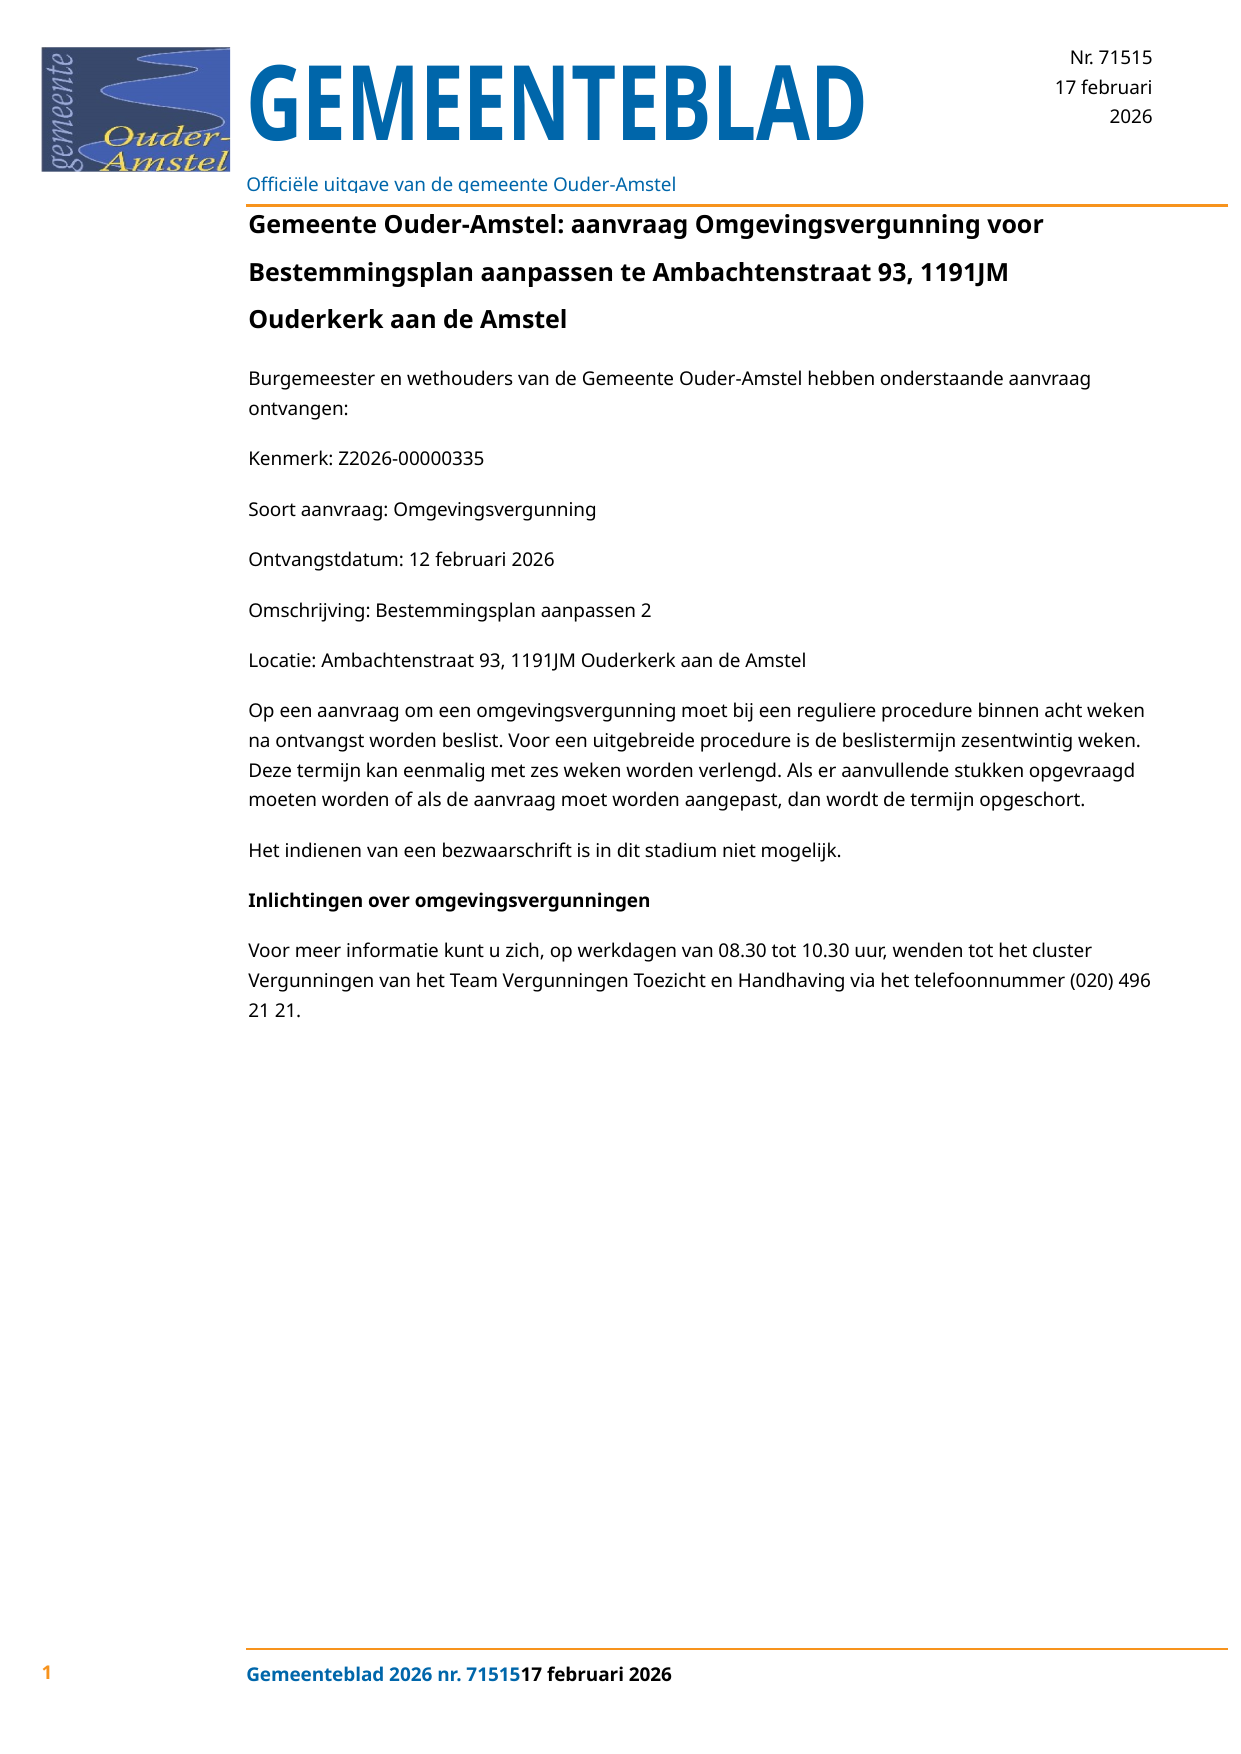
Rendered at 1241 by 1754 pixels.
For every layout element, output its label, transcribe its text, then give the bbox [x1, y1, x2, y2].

text Locatie: Ambachtenstraat 93, 1191JM Ouderkerk aan de Amstel [248, 647, 1152, 673]
text Kenmerk: Z2026-00000335 [248, 446, 1152, 471]
text Op een aanvraag om een omgevingsvergunning moet bij een reguliere procedure binnen acht weken na ontvangst worden beslist. Voor een uitgebreide procedure is de beslistermijn zesentwintig weken. Deze termijn kan eenmalig met zes weken worden verlengd. Als er aanvullende stukken opgevraagd moeten worden of als de aanvraag moet worden aangepast, dan wordt de termijn opgeschort. [248, 698, 1152, 812]
text Burgemeester en wethouders van de Gemeente Ouder-Amstel hebben onderstaande aanvraag ontvangen: [248, 366, 1152, 421]
text Het indienen van een bezwaarschrift is in dit stadium niet mogelijk. [248, 837, 1152, 862]
picture [41, 47, 231, 172]
text Soort aanvraag: Omgevingsvergunning [248, 496, 1152, 522]
text Voor meer informatie kunt u zich, op werkdagen van 08.30 tot 10.30 uur, wenden tot het cluster Vergunningen van het Team Vergunningen Toezicht en Handhaving via het telefoonnummer (020) 496 21 21. [248, 938, 1152, 1022]
text Omschrijving: Bestemmingsplan aanpassen 2 [248, 597, 1152, 622]
text Ontvangstdatum: 12 februari 2026 [248, 546, 1152, 572]
text Gemeente Ouder-Amstel: aanvraag Omgevingsvergunning voor Bestemmingsplan aanpassen te Ambachtenstraat 93, 1191JM Ouderkerk aan de Amstel [248, 207, 1152, 336]
text Inlichtingen over omgevingsvergunningen [248, 887, 1152, 913]
